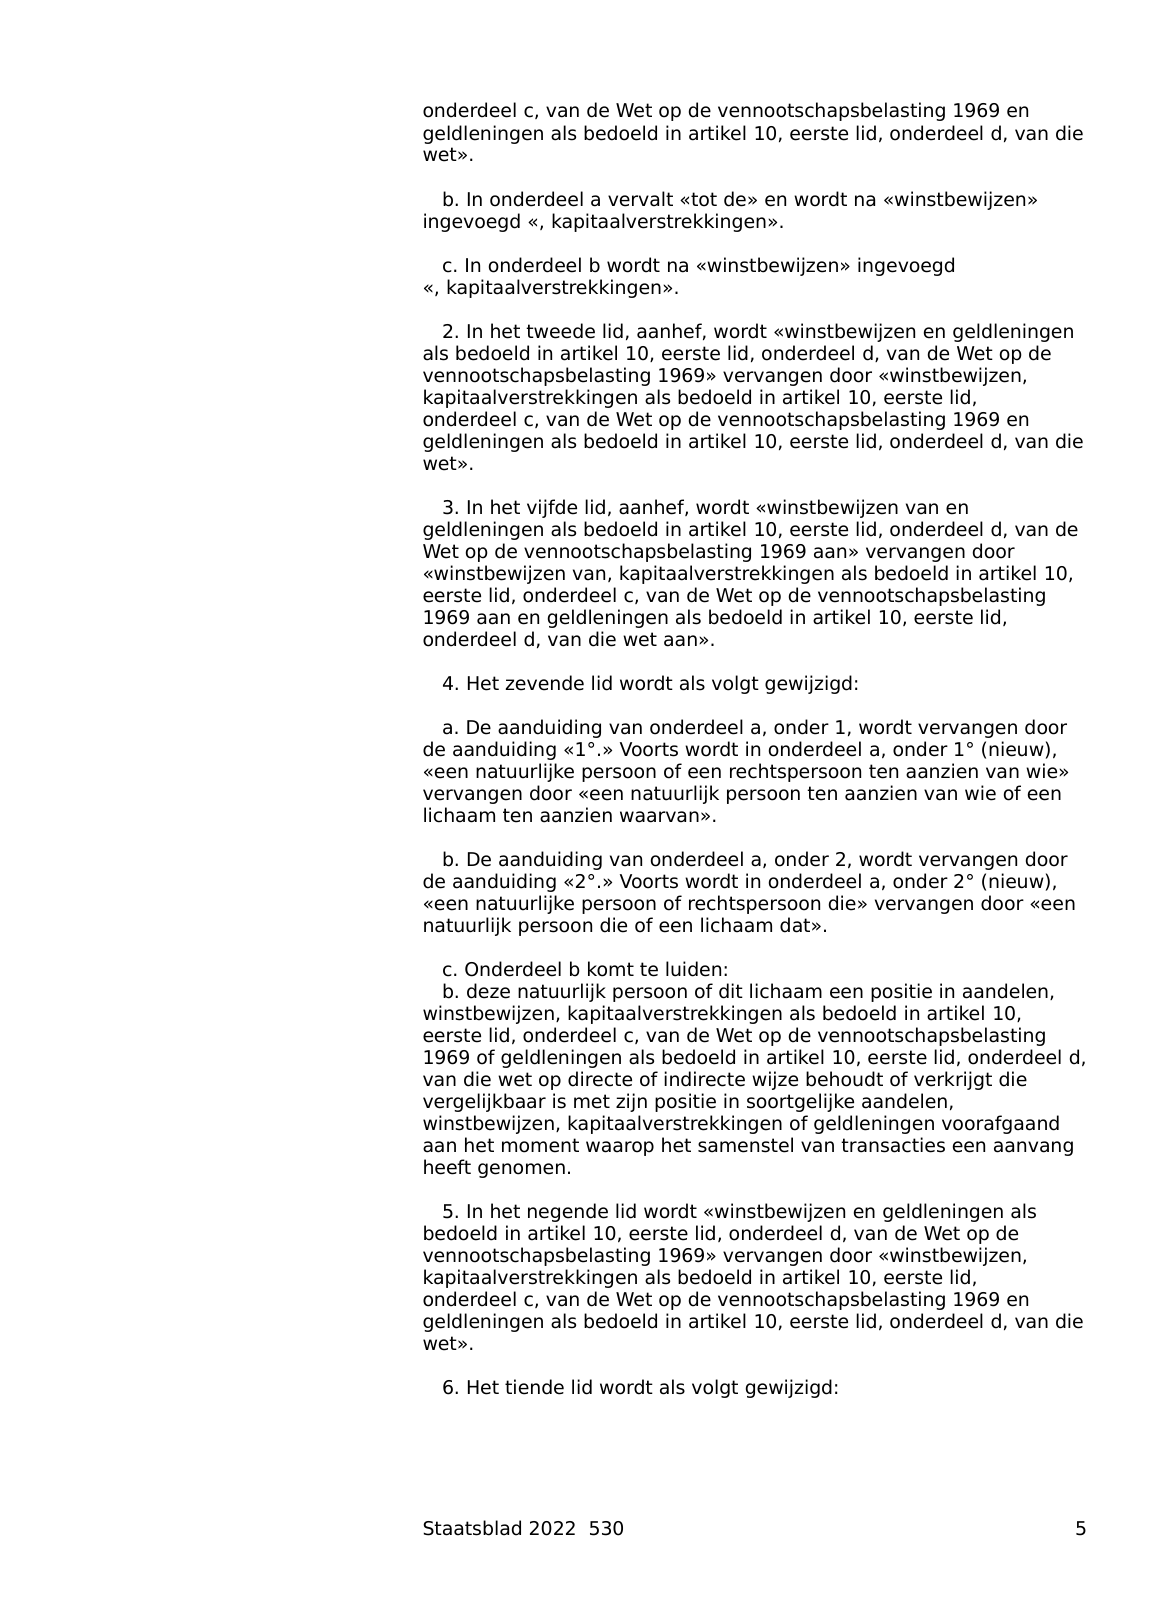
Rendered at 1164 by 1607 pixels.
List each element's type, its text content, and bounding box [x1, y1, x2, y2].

text a. De aanduiding van onderdeel a, onder 1, wordt vervangen door de aanduiding «1°.» Voorts wordt in onderdeel a, onder 1° (nieuw), «een natuurlijke persoon of een rechtspersoon ten aanzien van wie» vervangen door «een natuurlijk persoon ten aanzien van wie of een lichaam ten aanzien waarvan». [422, 717, 1087, 827]
text c. In onderdeel b wordt na «winstbewijzen» ingevoegd «, kapitaalverstrekkingen». [422, 255, 1087, 299]
text 6. Het tiende lid wordt als volgt gewijzigd: [422, 1377, 1087, 1399]
text 3. In het vijfde lid, aanhef, wordt «winstbewijzen van en geldleningen als bedoeld in artikel 10, eerste lid, onderdeel d, van de Wet op de vennootschapsbelasting 1969 aan» vervangen door «winstbewijzen van, kapitaalverstrekkingen als bedoeld in artikel 10, eerste lid, onderdeel c, van de Wet op de vennootschapsbelasting 1969 aan en geldleningen als bedoeld in artikel 10, eerste lid, onderdeel d, van die wet aan». [422, 497, 1087, 651]
text 5. In het negende lid wordt «winstbewijzen en geldleningen als bedoeld in artikel 10, eerste lid, onderdeel d, van de Wet op de vennootschapsbelasting 1969» vervangen door «winstbewijzen, kapitaalverstrekkingen als bedoeld in artikel 10, eerste lid, onderdeel c, van de Wet op de vennootschapsbelasting 1969 en geldleningen als bedoeld in artikel 10, eerste lid, onderdeel d, van die wet». [422, 1201, 1087, 1355]
text onderdeel c, van de Wet op de vennootschapsbelasting 1969 en geldleningen als bedoeld in artikel 10, eerste lid, onderdeel d, van die wet». [422, 100, 1087, 166]
text b. deze natuurlijk persoon of dit lichaam een positie in aandelen, winstbewijzen, kapitaalverstrekkingen als bedoeld in artikel 10, eerste lid, onderdeel c, van de Wet op de vennootschapsbelasting 1969 of geldleningen als bedoeld in artikel 10, eerste lid, onderdeel d, van die wet op directe of indirecte wijze behoudt of verkrijgt die vergelijkbaar is met zijn positie in soortgelijke aandelen, winstbewijzen, kapitaalverstrekkingen of geldleningen voorafgaand aan het moment waarop het samenstel van transacties een aanvang heeft genomen. [422, 981, 1087, 1179]
text b. In onderdeel a vervalt «tot de» en wordt na «winstbewijzen» ingevoegd «, kapitaalverstrekkingen». [422, 188, 1087, 232]
text 4. Het zevende lid wordt als volgt gewijzigd: [422, 673, 1087, 695]
text b. De aanduiding van onderdeel a, onder 2, wordt vervangen door de aanduiding «2°.» Voorts wordt in onderdeel a, onder 2° (nieuw), «een natuurlijke persoon of rechtspersoon die» vervangen door «een natuurlijk persoon die of een lichaam dat». [422, 849, 1087, 937]
text 2. In het tweede lid, aanhef, wordt «winstbewijzen en geldleningen als bedoeld in artikel 10, eerste lid, onderdeel d, van de Wet op de vennootschapsbelasting 1969» vervangen door «winstbewijzen, kapitaalverstrekkingen als bedoeld in artikel 10, eerste lid, onderdeel c, van de Wet op de vennootschapsbelasting 1969 en geldleningen als bedoeld in artikel 10, eerste lid, onderdeel d, van die wet». [422, 321, 1087, 475]
text c. Onderdeel b komt te luiden: [422, 959, 1087, 981]
